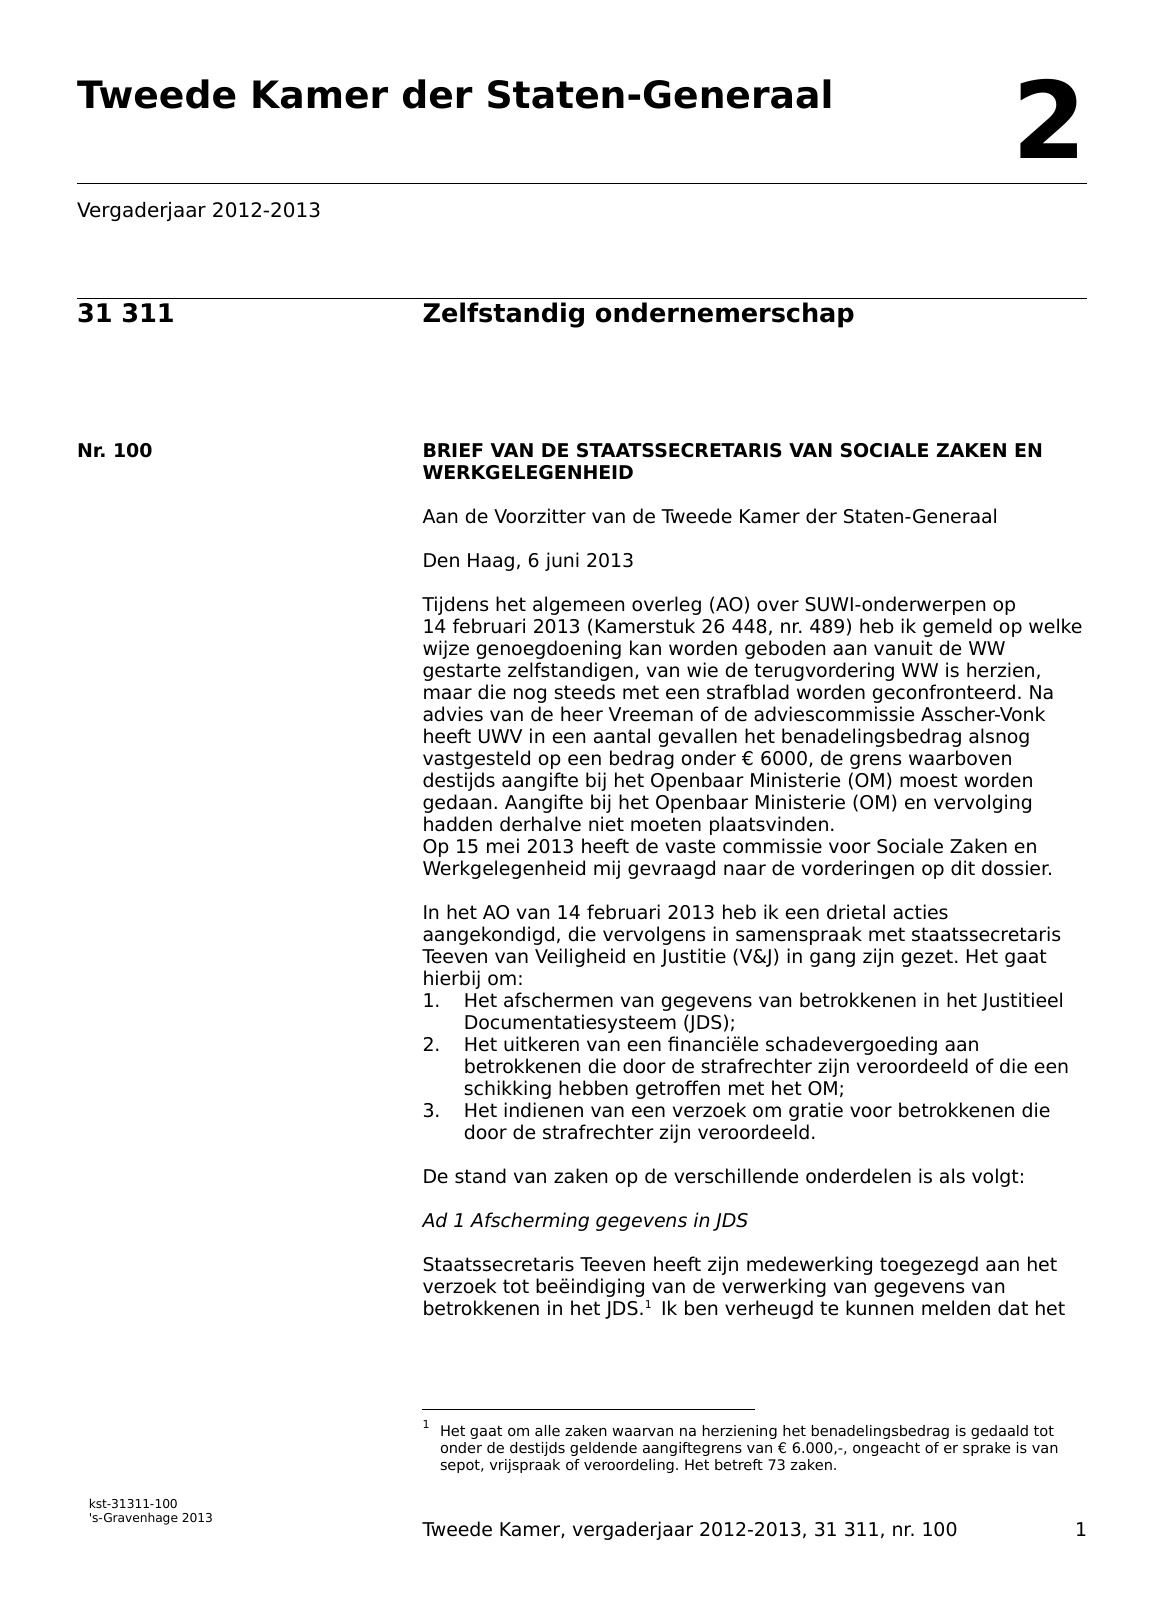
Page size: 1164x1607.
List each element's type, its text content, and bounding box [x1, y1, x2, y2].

text Het gaat om alle zaken waarvan na herziening het benadelingsbedrag is gedaald tot onder de destijds geldende aangiftegrens van € 6.000,-, ongeacht of er sprake is van sepot, vrijspraak of veroordeling. Het betreft 73 zaken. [422, 1418, 1087, 1474]
subtitle 31 311 Zelfstandig ondernemerschap [77, 299, 1087, 329]
text Den Haag, 6 juni 2013 [422, 550, 1087, 572]
subtitle Nr. 100 BRIEF VAN DE STAATSSECRETARIS VAN SOCIALE ZAKEN EN WERKGELEGENHEID [77, 440, 1087, 484]
text In het AO van 14 februari 2013 heb ik een drietal acties aangekondigd, die vervolgens in samenspraak met staatssecretaris Teeven van Veiligheid en Justitie (V&J) in gang zijn gezet. Het gaat hierbij om: [422, 902, 1087, 990]
text Aan de Voorzitter van de Tweede Kamer der Staten-Generaal [422, 506, 1087, 528]
table_header 2 [886, 59, 1087, 183]
text 1. Het afschermen van gegevens van betrokkenen in het Justitieel Documentatiesysteem (JDS); [422, 990, 1087, 1034]
subtitle Ad 1 Afscherming gegevens in JDS [422, 1210, 1087, 1232]
table_cell Vergaderjaar 2012-2013 [77, 184, 1087, 298]
text De stand van zaken op de verschillende onderdelen is als volgt: [422, 1166, 1087, 1188]
table_header Tweede Kamer der Staten-Generaal [77, 59, 886, 183]
text Tijdens het algemeen overleg (AO) over SUWI-onderwerpen op 14 februari 2013 (Kamerstuk 26 448, nr. 489) heb ik gemeld op welke wijze genoegdoening kan worden geboden aan vanuit de WW gestarte zelfstandigen, van wie de terugvordering WW is herzien, maar die nog steeds met een strafblad worden geconfronteerd. Na advies van de heer Vreeman of de adviescommissie Asscher-Vonk heeft UWV in een aantal gevallen het benadelingsbedrag alsnog vastgesteld op een bedrag onder € 6000, de grens waarboven destijds aangifte bij het Openbaar Ministerie (OM) moest worden gedaan. Aangifte bij het Openbaar Ministerie (OM) en vervolging hadden derhalve niet moeten plaatsvinden. [422, 594, 1087, 836]
text kst-31311-100 [88, 1497, 323, 1511]
text 2. Het uitkeren van een financiële schadevergoeding aan betrokkenen die door de strafrechter zijn veroordeeld of die een schikking hebben getroffen met het OM; [422, 1034, 1087, 1100]
text 's-Gravenhage 2013 [88, 1511, 323, 1525]
text Op 15 mei 2013 heeft de vaste commissie voor Sociale Zaken en Werkgelegenheid mij gevraagd naar de vorderingen op dit dossier. [422, 836, 1087, 880]
text 3. Het indienen van een verzoek om gratie voor betrokkenen die door de strafrechter zijn veroordeeld. [422, 1100, 1087, 1144]
text Staatssecretaris Teeven heeft zijn medewerking toegezegd aan het verzoek tot beëindiging van de verwerking van gegevens van betrokkenen in het JDS. Ik ben verheugd te kunnen melden dat het [422, 1254, 1087, 1320]
